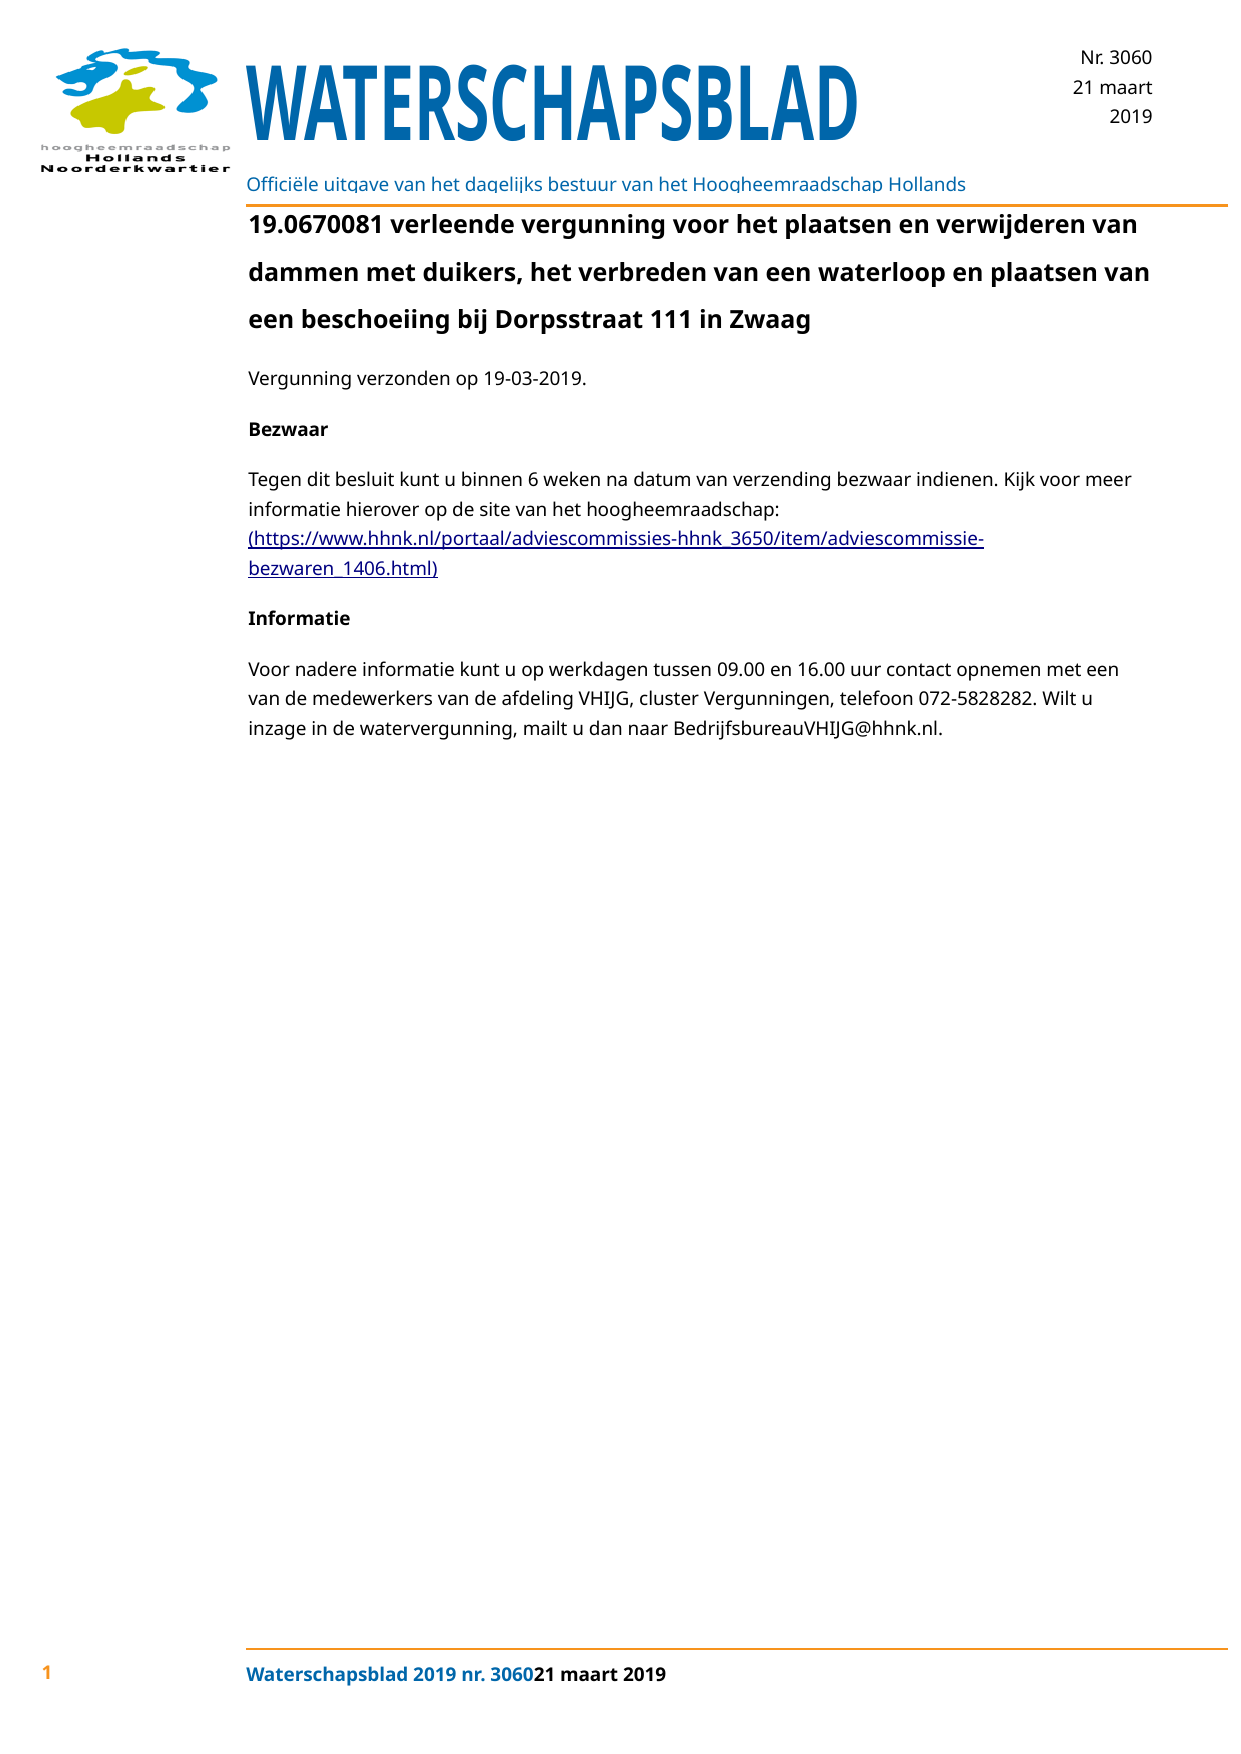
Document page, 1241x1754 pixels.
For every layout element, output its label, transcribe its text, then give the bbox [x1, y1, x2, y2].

text Bezwaar [248, 416, 1152, 442]
text Tegen dit besluit kunt u binnen 6 weken na datum van verzending bezwaar indienen. Kijk voor meer informatie hierover op de site van het hoogheemraadschap: (https://www.hhnk.nl/portaal/adviescommissies-hhnk_3650/item/adviescommissie-bezwaren_1406.html) [248, 466, 1152, 581]
text 19.0670081 verleende vergunning voor het plaatsen en verwijderen van dammen met duikers, het verbreden van een waterloop en plaatsen van een beschoeiing bij Dorpsstraat 111 in Zwaag [248, 207, 1152, 336]
text Voor nadere informatie kunt u op werkdagen tussen 09.00 en 16.00 uur contact opnemen met een van de medewerkers van de afdeling VHIJG, cluster Vergunningen, telefoon 072-5828282. Wilt u inzage in de watervergunning, mailt u dan naar BedrijfsbureauVHIJG@hhnk.nl. [248, 656, 1152, 741]
text Informatie [248, 606, 1152, 631]
text Vergunning verzonden op 19-03-2019. [248, 366, 1152, 391]
picture [41, 47, 231, 172]
